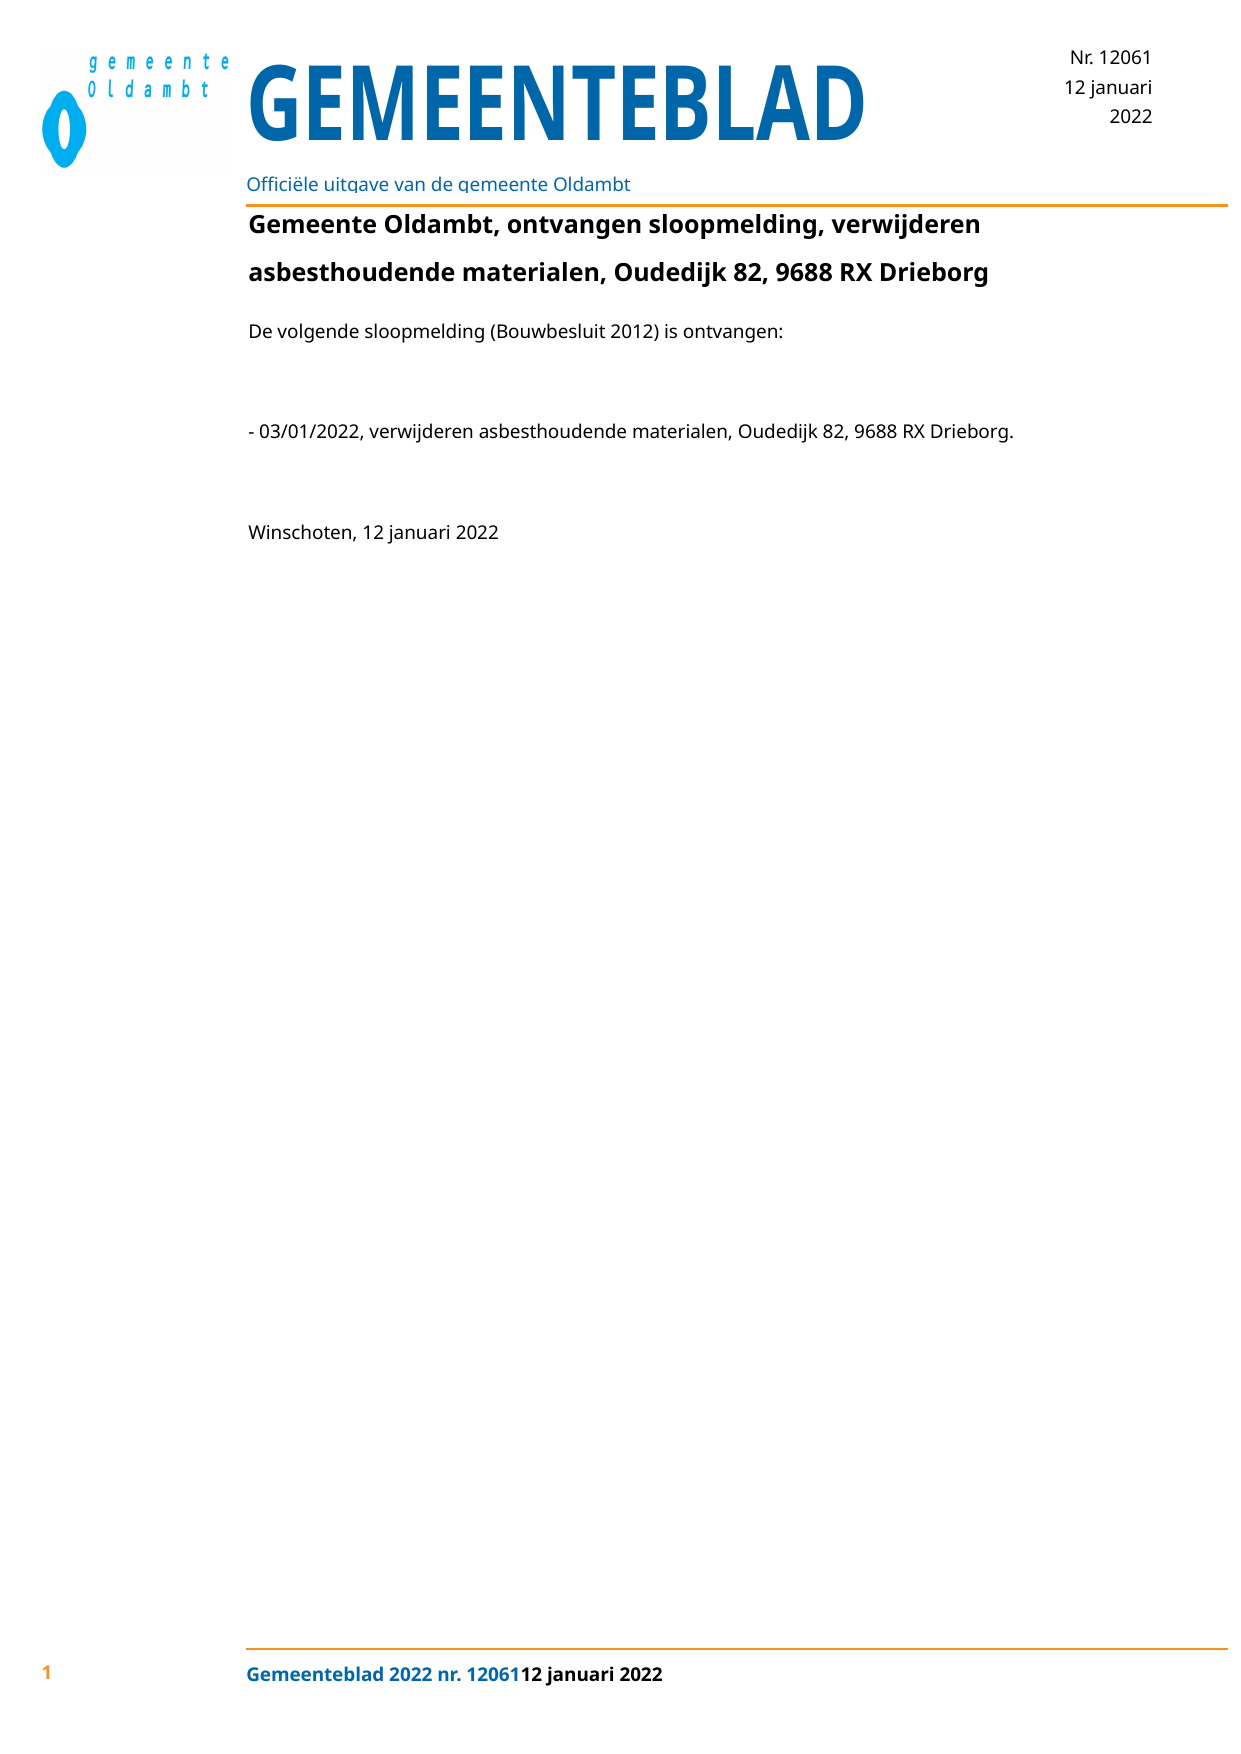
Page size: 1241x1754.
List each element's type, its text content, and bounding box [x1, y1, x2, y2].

text Gemeente Oldambt, ontvangen sloopmelding, verwijderen asbesthoudende materialen, Oudedijk 82, 9688 RX Drieborg [248, 207, 1152, 288]
text - 03/01/2022, verwijderen asbesthoudende materialen, Oudedijk 82, 9688 RX Drieborg. [248, 419, 1152, 444]
text Winschoten, 12 januari 2022 [248, 519, 1152, 545]
picture [41, 47, 231, 172]
text De volgende sloopmelding (Bouwbesluit 2012) is ontvangen: [248, 318, 1152, 344]
